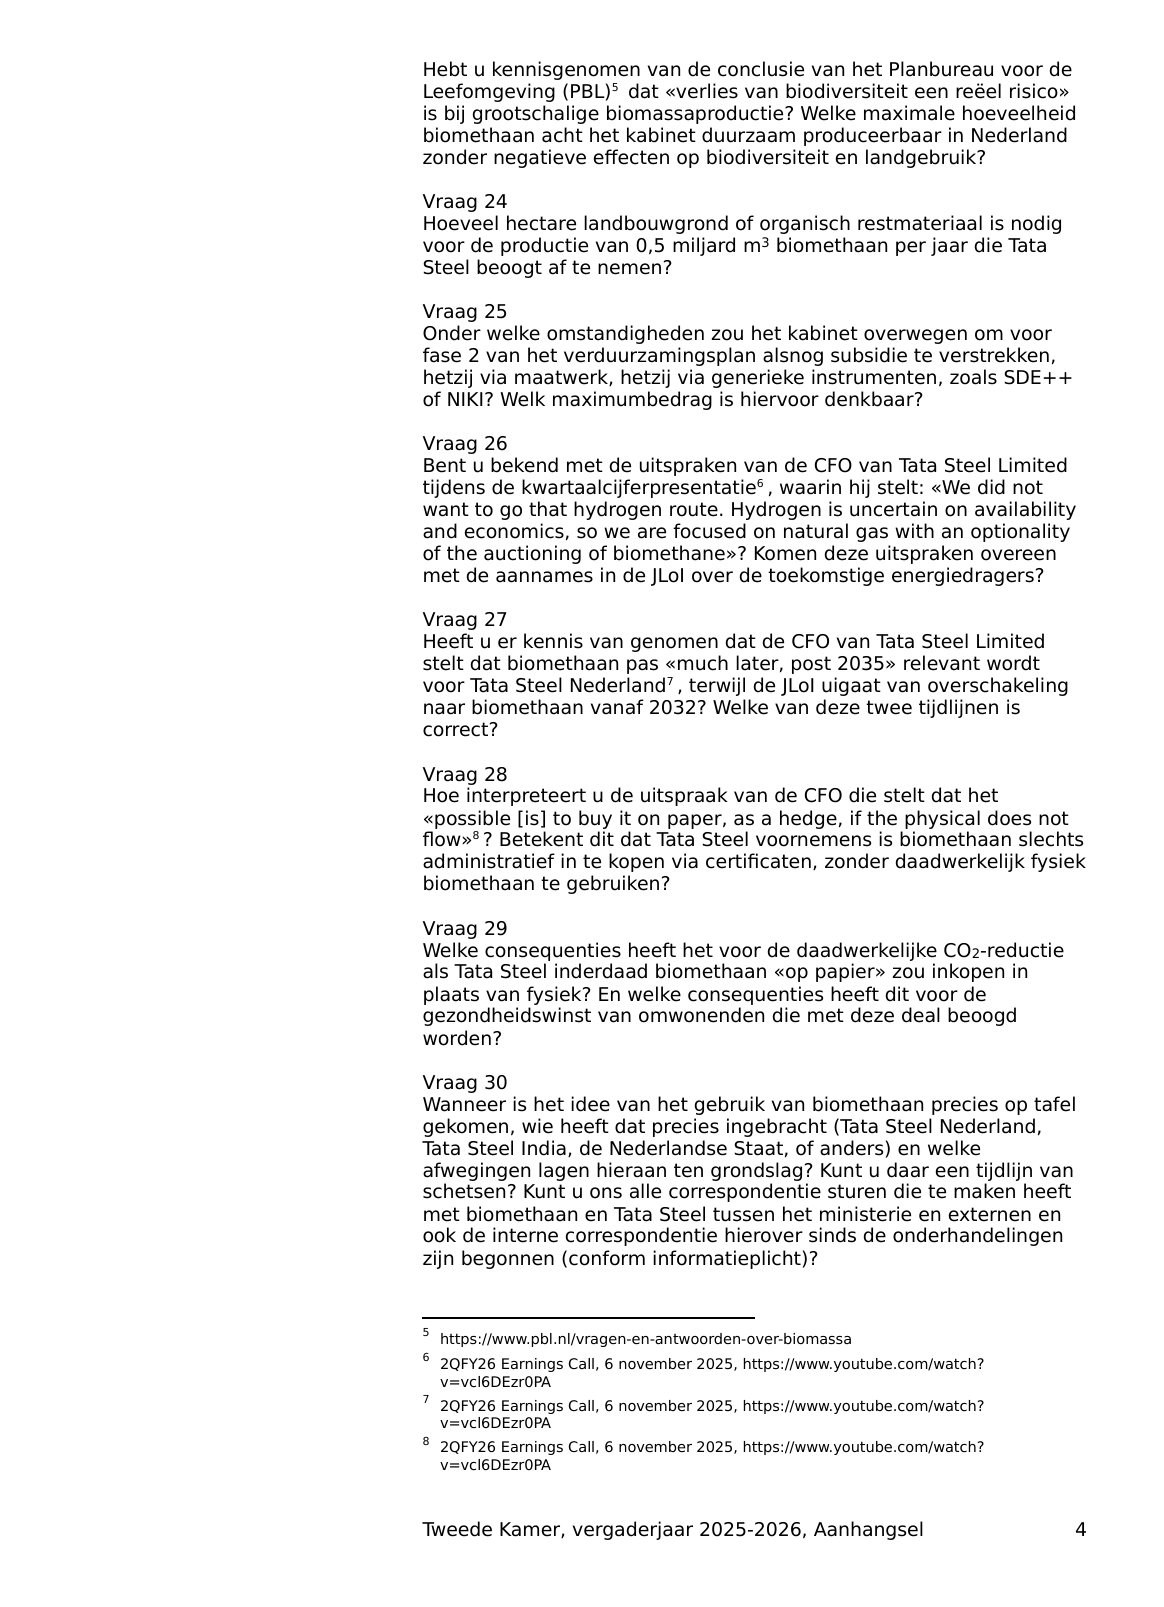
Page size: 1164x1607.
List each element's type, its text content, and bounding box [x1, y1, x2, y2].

text Hebt u kennisgenomen van de conclusie van het Planbureau voor de Leefomgeving (PBL) dat «verlies van biodiversiteit een reëel risico» is bij grootschalige biomassaproductie? Welke maximale hoeveelheid biomethaan acht het kabinet duurzaam produceerbaar in Nederland zonder negatieve effecten op biodiversiteit en landgebruik? [422, 59, 1087, 169]
text Vraag 30 [422, 1072, 1087, 1093]
text 2QFY26 Earnings Call, 6 november 2025, https://www.youtube.com/watch?v=vcl6DEzr0PA [422, 1435, 1087, 1474]
text Vraag 29 [422, 917, 1087, 939]
text Vraag 28 [422, 763, 1087, 785]
text Hoeveel hectare landbouwgrond of organisch restmateriaal is nodig voor de productie van 0,5 miljard m3 biomethaan per jaar die Tata Steel beoogt af te nemen? [422, 213, 1087, 279]
text Vraag 27 [422, 609, 1087, 631]
text Welke consequenties heeft het voor de daadwerkelijke CO2-reductie als Tata Steel inderdaad biomethaan «op papier» zou inkopen in plaats van fysiek? En welke consequenties heeft dit voor de gezondheidswinst van omwonenden die met deze deal beoogd worden? [422, 939, 1087, 1049]
text Bent u bekend met de uitspraken van de CFO van Tata Steel Limited tijdens de kwartaalcijferpresentatie, waarin hij stelt: «We did not want to go that hydrogen route. Hydrogen is uncertain on availability and economics, so we are focused on natural gas with an optionality of the auctioning of biomethane»? Komen deze uitspraken overeen met de aannames in de JLoI over de toekomstige energiedragers? [422, 455, 1087, 587]
text Onder welke omstandigheden zou het kabinet overwegen om voor fase 2 van het verduurzamingsplan alsnog subsidie te verstrekken, hetzij via maatwerk, hetzij via generieke instrumenten, zoals SDE++ of NIKI? Welk maximumbedrag is hiervoor denkbaar? [422, 323, 1087, 411]
text https://www.pbl.nl/vragen-en-antwoorden-over-biomassa [422, 1327, 1087, 1349]
text Hoe interpreteert u de uitspraak van de CFO die stelt dat het «possible [is] to buy it on paper, as a hedge, if the physical does not flow»? Betekent dit dat Tata Steel voornemens is biomethaan slechts administratief in te kopen via certificaten, zonder daadwerkelijk fysiek biomethaan te gebruiken? [422, 785, 1087, 895]
text Heeft u er kennis van genomen dat de CFO van Tata Steel Limited stelt dat biomethaan pas «much later, post 2035» relevant wordt voor Tata Steel Nederland, terwijl de JLoI uigaat van overschakeling naar biomethaan vanaf 2032? Welke van deze twee tijdlijnen is correct? [422, 631, 1087, 741]
text 2QFY26 Earnings Call, 6 november 2025, https://www.youtube.com/watch?v=vcl6DEzr0PA [422, 1393, 1087, 1432]
text Vraag 24 [422, 191, 1087, 213]
text Vraag 26 [422, 433, 1087, 455]
text Wanneer is het idee van het gebruik van biomethaan precies op tafel gekomen, wie heeft dat precies ingebracht (Tata Steel Nederland, Tata Steel India, de Nederlandse Staat, of anders) en welke afwegingen lagen hieraan ten grondslag? Kunt u daar een tijdlijn van schetsen? Kunt u ons alle correspondentie sturen die te maken heeft met biomethaan en Tata Steel tussen het ministerie en externen en ook de interne correspondentie hierover sinds de onderhandelingen zijn begonnen (conform informatieplicht)? [422, 1093, 1087, 1269]
text 2QFY26 Earnings Call, 6 november 2025, https://www.youtube.com/watch?v=vcl6DEzr0PA [422, 1352, 1087, 1391]
text Vraag 25 [422, 301, 1087, 323]
